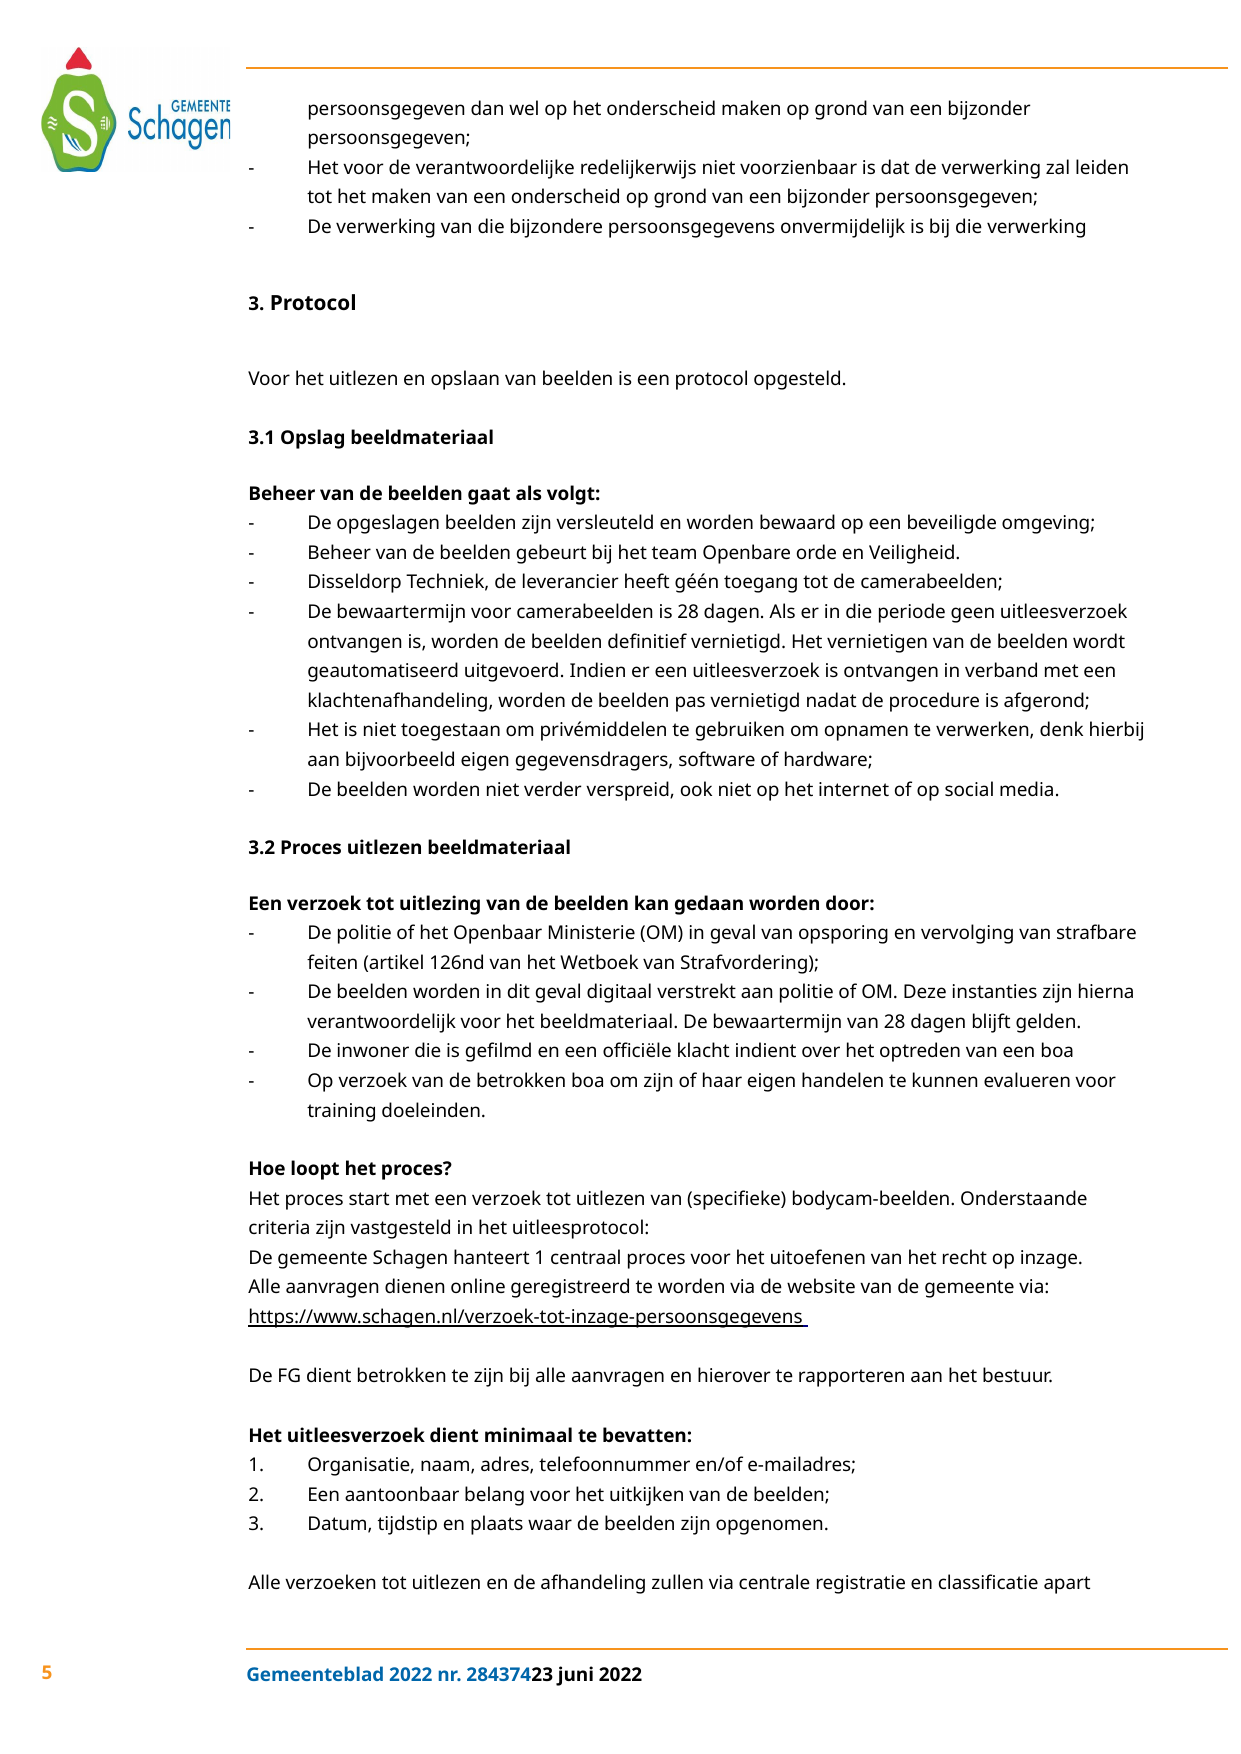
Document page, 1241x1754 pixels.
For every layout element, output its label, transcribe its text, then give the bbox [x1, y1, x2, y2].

text 3. Protocol [248, 288, 1152, 316]
text https://www.schagen.nl/verzoek-tot-inzage-persoonsgegevens [248, 1303, 1152, 1329]
table_header Een verzoek tot uitlezing van de beelden kan gedaan worden door: De politie of het Openbaar Ministerie (OM) in geval van opsporing en vervolging van strafbare feiten (artikel 126nd van het Wetboek van Strafvordering); De beelden worden in dit geval digitaal verstrekt aan politie of OM. Deze instanties zijn hierna verantwoordelijk voor het beeldmateriaal. De bewaartermijn van 28 dagen blijft gelden. De inwoner die is gefilmd en een officiële klacht indient over het optreden van een boa Op verzoek van de betrokken boa om zijn of haar eigen handelen te kunnen evalueren voor training doeleinden. [248, 890, 1152, 1123]
text 3.1 Opslag beeldmateriaal [248, 424, 1152, 450]
table_header Het uitleesverzoek dient minimaal te bevatten: Organisatie, naam, adres, telefoonnummer en/of e-mailadres; Een aantoonbaar belang voor het uitkijken van de beelden; Datum, tijdstip en plaats waar de beelden zijn opgenomen. [248, 1422, 1152, 1536]
text Voor het uitlezen en opslaan van beelden is een protocol opgesteld. [248, 365, 1152, 391]
text De FG dient betrokken te zijn bij alle aanvragen en hierover te rapporteren aan het bestuur. [248, 1362, 1152, 1388]
picture [41, 47, 231, 172]
text 3.2 Proces uitlezen beeldmateriaal [248, 834, 1152, 860]
text Alle aanvragen dienen online geregistreerd te worden via de website van de gemeente via: [248, 1274, 1152, 1299]
text Hoe loopt het proces? [248, 1155, 1152, 1181]
text Alle verzoeken tot uitlezen en de afhandeling zullen via centrale registratie en classificatie apart [248, 1569, 1152, 1595]
table_header persoonsgegeven dan wel op het onderscheid maken op grond van een bijzonder persoonsgegeven; Het voor de verantwoordelijke redelijkerwijs niet voorzienbaar is dat de verwerking zal leiden tot het maken van een onderscheid op grond van een bijzonder persoonsgegeven; De verwerking van die bijzondere persoonsgegevens onvermijdelijk is bij die verwerking [248, 95, 1152, 239]
table_header Beheer van de beelden gaat als volgt: De opgeslagen beelden zijn versleuteld en worden bewaard op een beveiligde omgeving; Beheer van de beelden gebeurt bij het team Openbare orde en Veiligheid. Disseldorp Techniek, de leverancier heeft géén toegang tot de camerabeelden; De bewaartermijn voor camerabeelden is 28 dagen. Als er in die periode geen uitleesverzoek ontvangen is, worden de beelden definitief vernietigd. Het vernietigen van de beelden wordt geautomatiseerd uitgevoerd. Indien er een uitleesverzoek is ontvangen in verband met een klachtenafhandeling, worden de beelden pas vernietigd nadat de procedure is afgerond; Het is niet toegestaan om privémiddelen te gebruiken om opnamen te verwerken, denk hierbij aan bijvoorbeeld eigen gegevensdragers, software of hardware; De beelden worden niet verder verspreid, ook niet op het internet of op social media. [248, 480, 1152, 802]
text Het proces start met een verzoek tot uitlezen van (specifieke) bodycam-beelden. Onderstaande criteria zijn vastgesteld in het uitleesprotocol: [248, 1185, 1152, 1240]
text De gemeente Schagen hanteert 1 centraal proces voor het uitoefenen van het recht op inzage. [248, 1244, 1152, 1270]
